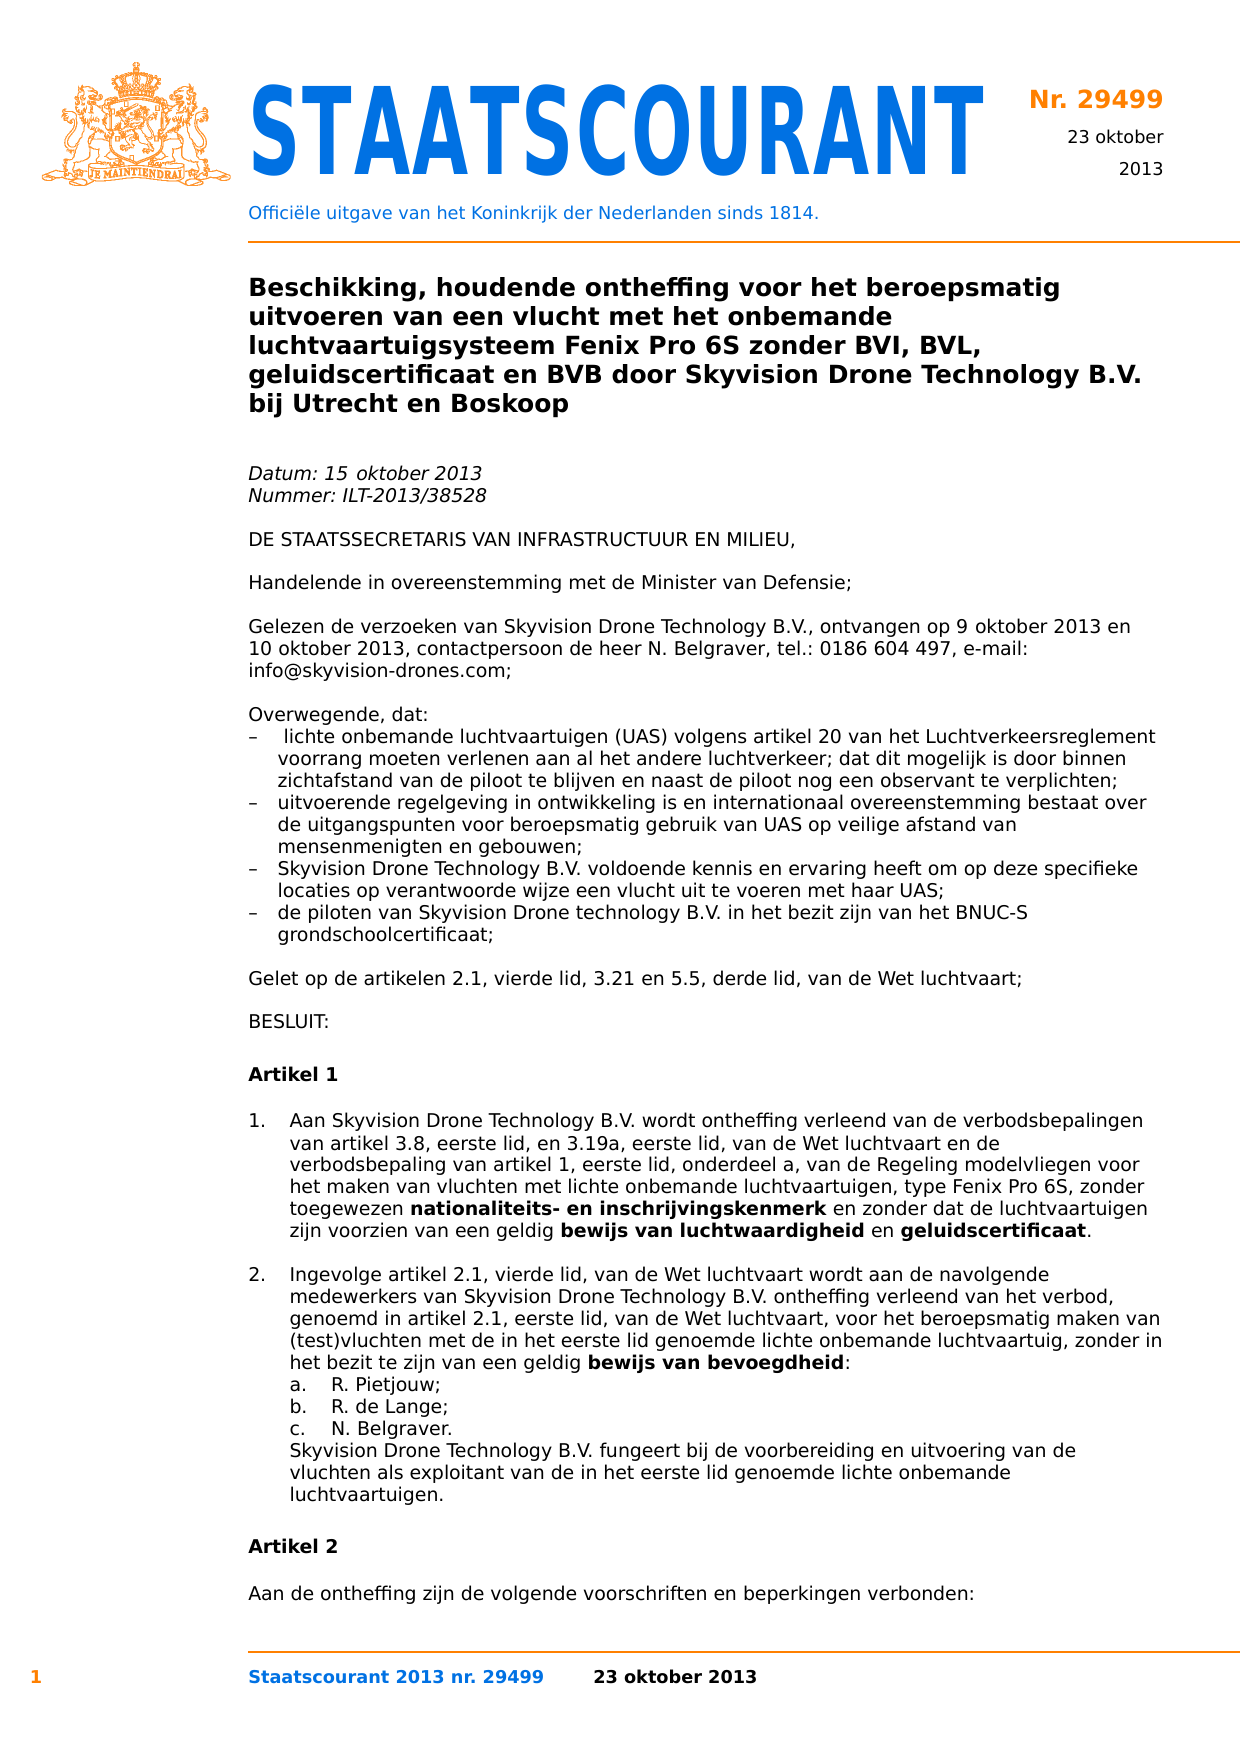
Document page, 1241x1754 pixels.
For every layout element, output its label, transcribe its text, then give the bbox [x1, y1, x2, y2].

text – de piloten van Skyvision Drone technology B.V. in het bezit zijn van het BNUC-S grondschoolcertificaat; [248, 902, 1163, 946]
subtitle Artikel 2 [248, 1536, 1163, 1558]
text – uitvoerende regelgeving in ontwikkeling is en internationaal overeenstemming bestaat over de uitgangspunten voor beroepsmatig gebruik van UAS op veilige afstand van mensenmenigten en gebouwen; [248, 792, 1163, 858]
table_header STAATSCOURANT [248, 62, 998, 203]
text Aan de ontheffing zijn de volgende voorschriften en beperkingen verbonden: [248, 1583, 1163, 1605]
text a. R. Pietjouw; [289, 1374, 1163, 1396]
text 2. Ingevolge artikel 2.1, vierde lid, van de Wet luchtvaart wordt aan de navolgende medewerkers van Skyvision Drone Technology B.V. ontheffing verleend van het verbod, genoemd in artikel 2.1, eerste lid, van de Wet luchtvaart, voor het beroepsmatig maken van (test)vluchten met de in het eerste lid genoemde lichte onbemande luchtvaartuig, zonder in het bezit te zijn van een geldig bewijs van bevoegdheid: [248, 1264, 1163, 1374]
text BESLUIT: [248, 1011, 1163, 1033]
text Gelezen de verzoeken van Skyvision Drone Technology B.V., ontvangen op 9 oktober 2013 en 10 oktober 2013, contactpersoon de heer N. Belgraver, tel.: 0186 604 497, e-mail: info@skyvision-drones.com; [248, 616, 1163, 682]
picture [41, 62, 231, 186]
table_cell Officiële uitgave van het Koninkrijk der Nederlanden sinds 1814. [248, 203, 1240, 241]
table_header Nr. 29499 [998, 62, 1240, 121]
text Nummer: ILT-2013/38528 [248, 484, 1163, 507]
text c. N. Belgraver. [289, 1418, 1163, 1440]
table_cell 2013 [998, 153, 1240, 203]
text Skyvision Drone Technology B.V. fungeert bij de voorbereiding en uitvoering van de vluchten als exploitant van de in het eerste lid genoemde lichte onbemande luchtvaartuigen. [289, 1440, 1163, 1506]
text Handelende in overeenstemming met de Minister van Defensie; [248, 572, 1163, 594]
text – lichte onbemande luchtvaartuigen (UAS) volgens artikel 20 van het Luchtverkeersreglement voorrang moeten verlenen aan al het andere luchtverkeer; dat dit mogelijk is door binnen zichtafstand van de piloot te blijven en naast de piloot nog een observant te verplichten; [248, 726, 1163, 792]
text b. R. de Lange; [289, 1396, 1163, 1418]
subtitle Beschikking, houdende ontheffing voor het beroepsmatig uitvoeren van een vlucht met het onbemande luchtvaartuigsysteem Fenix Pro 6S zonder BVI, BVL, geluidscertificaat en BVB door Skyvision Drone Technology B.V. bij Utrecht en Boskoop [248, 273, 1163, 419]
text – Skyvision Drone Technology B.V. voldoende kennis en ervaring heeft om op deze specifieke locaties op verantwoorde wijze een vlucht uit te voeren met haar UAS; [248, 858, 1163, 902]
subtitle Artikel 1 [248, 1063, 1163, 1085]
text Overwegende, dat: [248, 704, 1163, 726]
table_header [25, 62, 248, 241]
text Gelet op de artikelen 2.1, vierde lid, 3.21 en 5.5, derde lid, van de Wet luchtvaart; [248, 968, 1163, 989]
text Datum: 15 oktober 2013 [248, 463, 1163, 484]
text 1. Aan Skyvision Drone Technology B.V. wordt ontheffing verleend van de verbodsbepalingen van artikel 3.8, eerste lid, en 3.19a, eerste lid, van de Wet luchtvaart en de verbodsbepaling van artikel 1, eerste lid, onderdeel a, van de Regeling modelvliegen voor het maken van vluchten met lichte onbemande luchtvaartuigen, type Fenix Pro 6S, zonder toegewezen nationaliteits- en inschrijvingskenmerk en zonder dat de luchtvaartuigen zijn voorzien van een geldig bewijs van luchtwaardigheid en geluidscertificaat. [248, 1110, 1163, 1242]
table_cell 23 oktober [998, 121, 1240, 153]
text DE STAATSSECRETARIS VAN INFRASTRUCTUUR EN MILIEU, [248, 528, 1163, 550]
